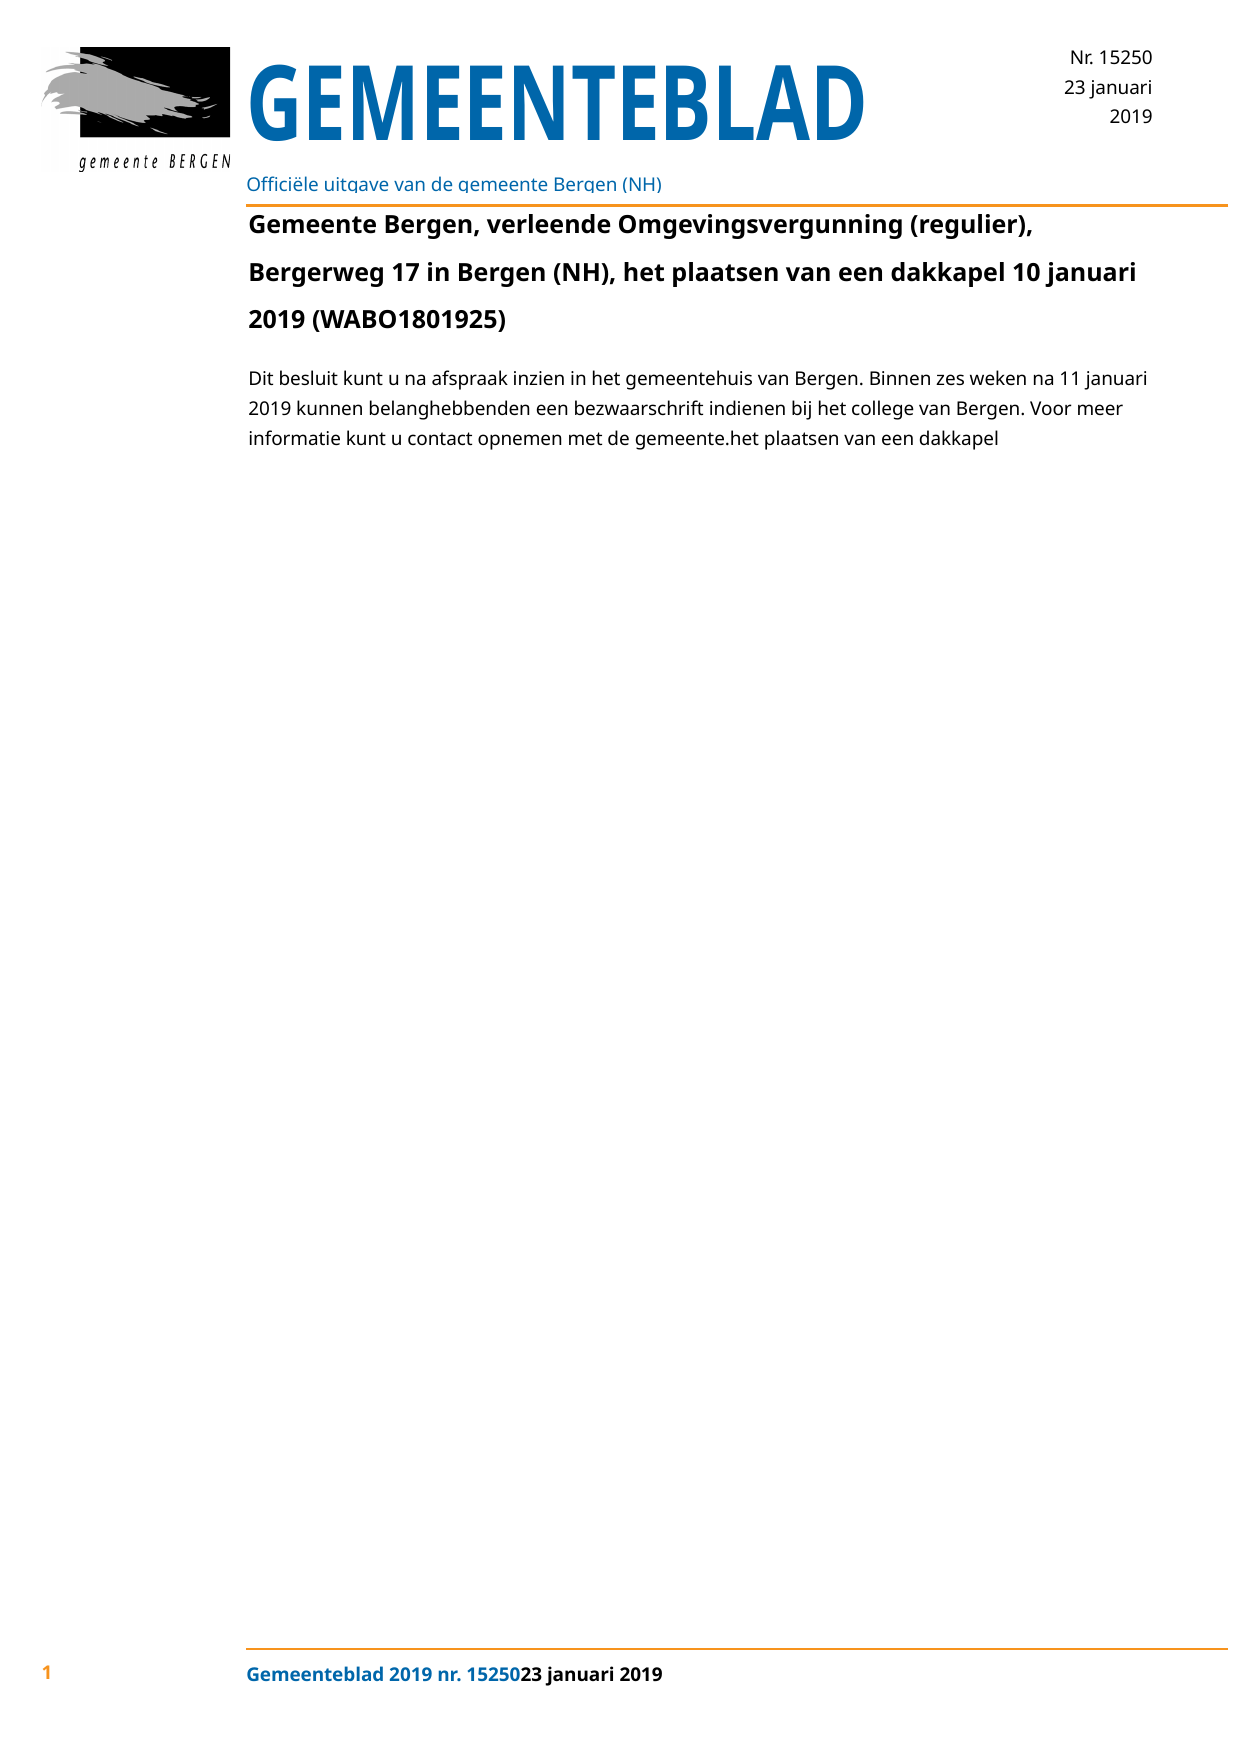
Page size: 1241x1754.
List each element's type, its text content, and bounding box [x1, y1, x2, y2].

text Dit besluit kunt u na afspraak inzien in het gemeentehuis van Bergen. Binnen zes weken na 11 januari 2019 kunnen belanghebbenden een bezwaarschrift indienen bij het college van Bergen. Voor meer informatie kunt u contact opnemen met de gemeente.het plaatsen van een dakkapel [248, 366, 1152, 450]
text Gemeente Bergen, verleende Omgevingsvergunning (regulier), Bergerweg 17 in Bergen (NH), het plaatsen van een dakkapel 10 januari 2019 (WABO1801925) [248, 207, 1152, 336]
picture [41, 47, 231, 172]
